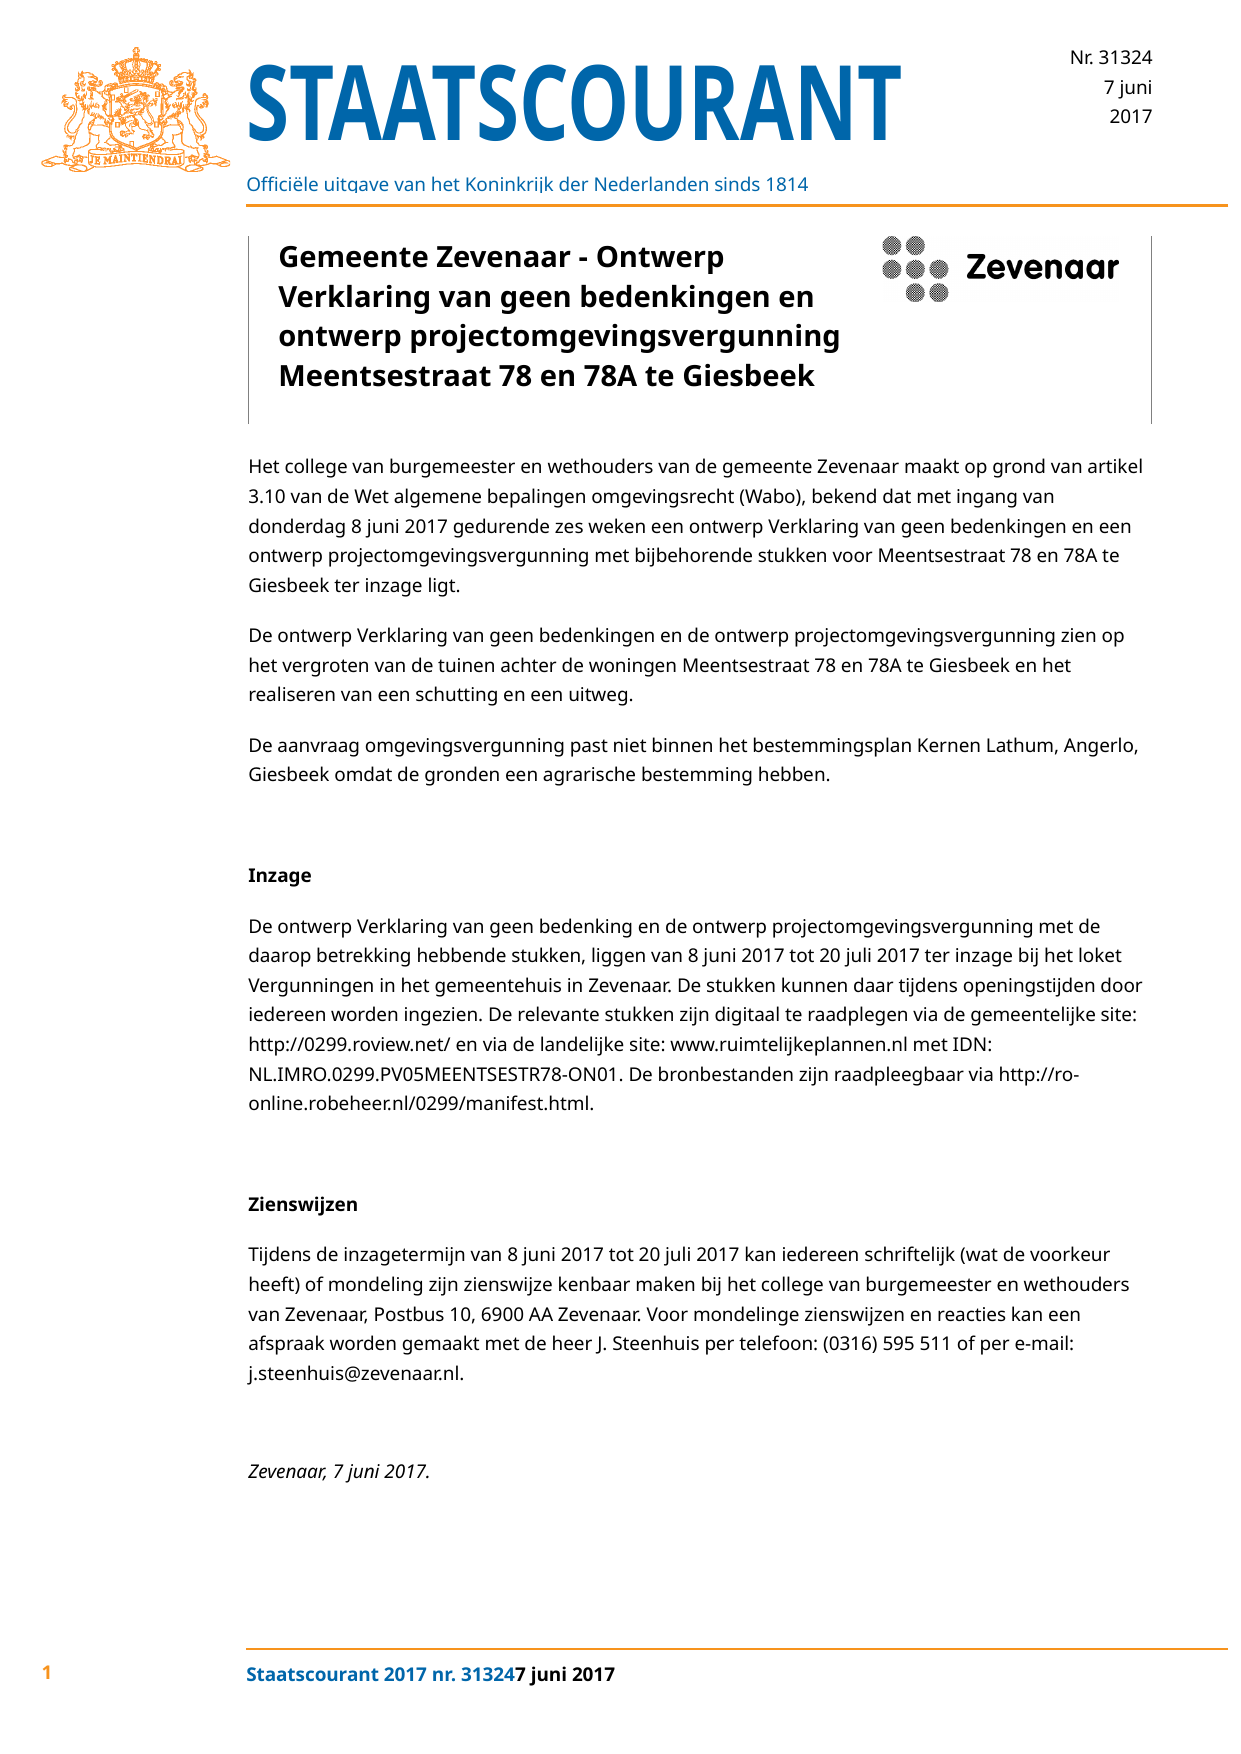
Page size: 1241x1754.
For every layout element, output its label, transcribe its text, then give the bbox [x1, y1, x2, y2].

picture [41, 47, 231, 172]
text Het college van burgemeester en wethouders van de gemeente Zevenaar maakt op grond van artikel 3.10 van de Wet algemene bepalingen omgevingsrecht (Wabo), bekend dat met ingang van donderdag 8 juni 2017 gedurende zes weken een ontwerp Verklaring van geen bedenkingen en een ontwerp projectomgevingsvergunning met bijbehorende stukken voor Meentsestraat 78 en 78A te Giesbeek ter inzage ligt. [248, 454, 1152, 598]
text Zevenaar, 7 juni 2017. [248, 1458, 1152, 1484]
text De aanvraag omgevingsvergunning past niet binnen het bestemmingsplan Kernen Lathum, Angerlo, Giesbeek omdat de gronden een agrarische bestemming hebben. [248, 732, 1152, 787]
text De ontwerp Verklaring van geen bedenkingen en de ontwerp projectomgevingsvergunning zien op het vergroten van de tuinen achter de woningen Meentsestraat 78 en 78A te Giesbeek en het realiseren van een schutting en een uitweg. [248, 622, 1152, 707]
text Zienswijzen [248, 1191, 1152, 1217]
text Inzage [248, 862, 1152, 888]
table_header Gemeente Zevenaar - Ontwerp Verklaring van geen bedenkingen en ontwerp projectomgevingsvergunning Meentsestraat 78 en 78A te Giesbeek [249, 236, 850, 424]
text De ontwerp Verklaring van geen bedenking en de ontwerp projectomgevingsvergunning met de daarop betrekking hebbende stukken, liggen van 8 juni 2017 tot 20 juli 2017 ter inzage bij het loket Vergunningen in het gemeentehuis in Zevenaar. De stukken kunnen daar tijdens openingstijden door iedereen worden ingezien. De relevante stukken zijn digitaal te raadplegen via de gemeentelijke site: http://0299.roview.net/ en via de landelijke site: www.ruimtelijkeplannen.nl met IDN: NL.IMRO.0299.PV05MEENTSESTR78-ON01. De bronbestanden zijn raadpleegbaar via http://ro-online.robeheer.nl/0299/manifest.html. [248, 913, 1152, 1116]
picture [882, 236, 1119, 302]
text Tijdens de inzagetermijn van 8 juni 2017 tot 20 juli 2017 kan iedereen schriftelijk (wat de voorkeur heeft) of mondeling zijn zienswijze kenbaar maken bij het college van burgemeester en wethouders van Zevenaar, Postbus 10, 6900 AA Zevenaar. Voor mondelinge zienswijzen en reacties kan een afspraak worden gemaakt met de heer J. Steenhuis per telefoon: (0316) 595 511 of per e-mail: j.steenhuis@zevenaar.nl. [248, 1242, 1152, 1386]
table_header [850, 236, 1151, 424]
